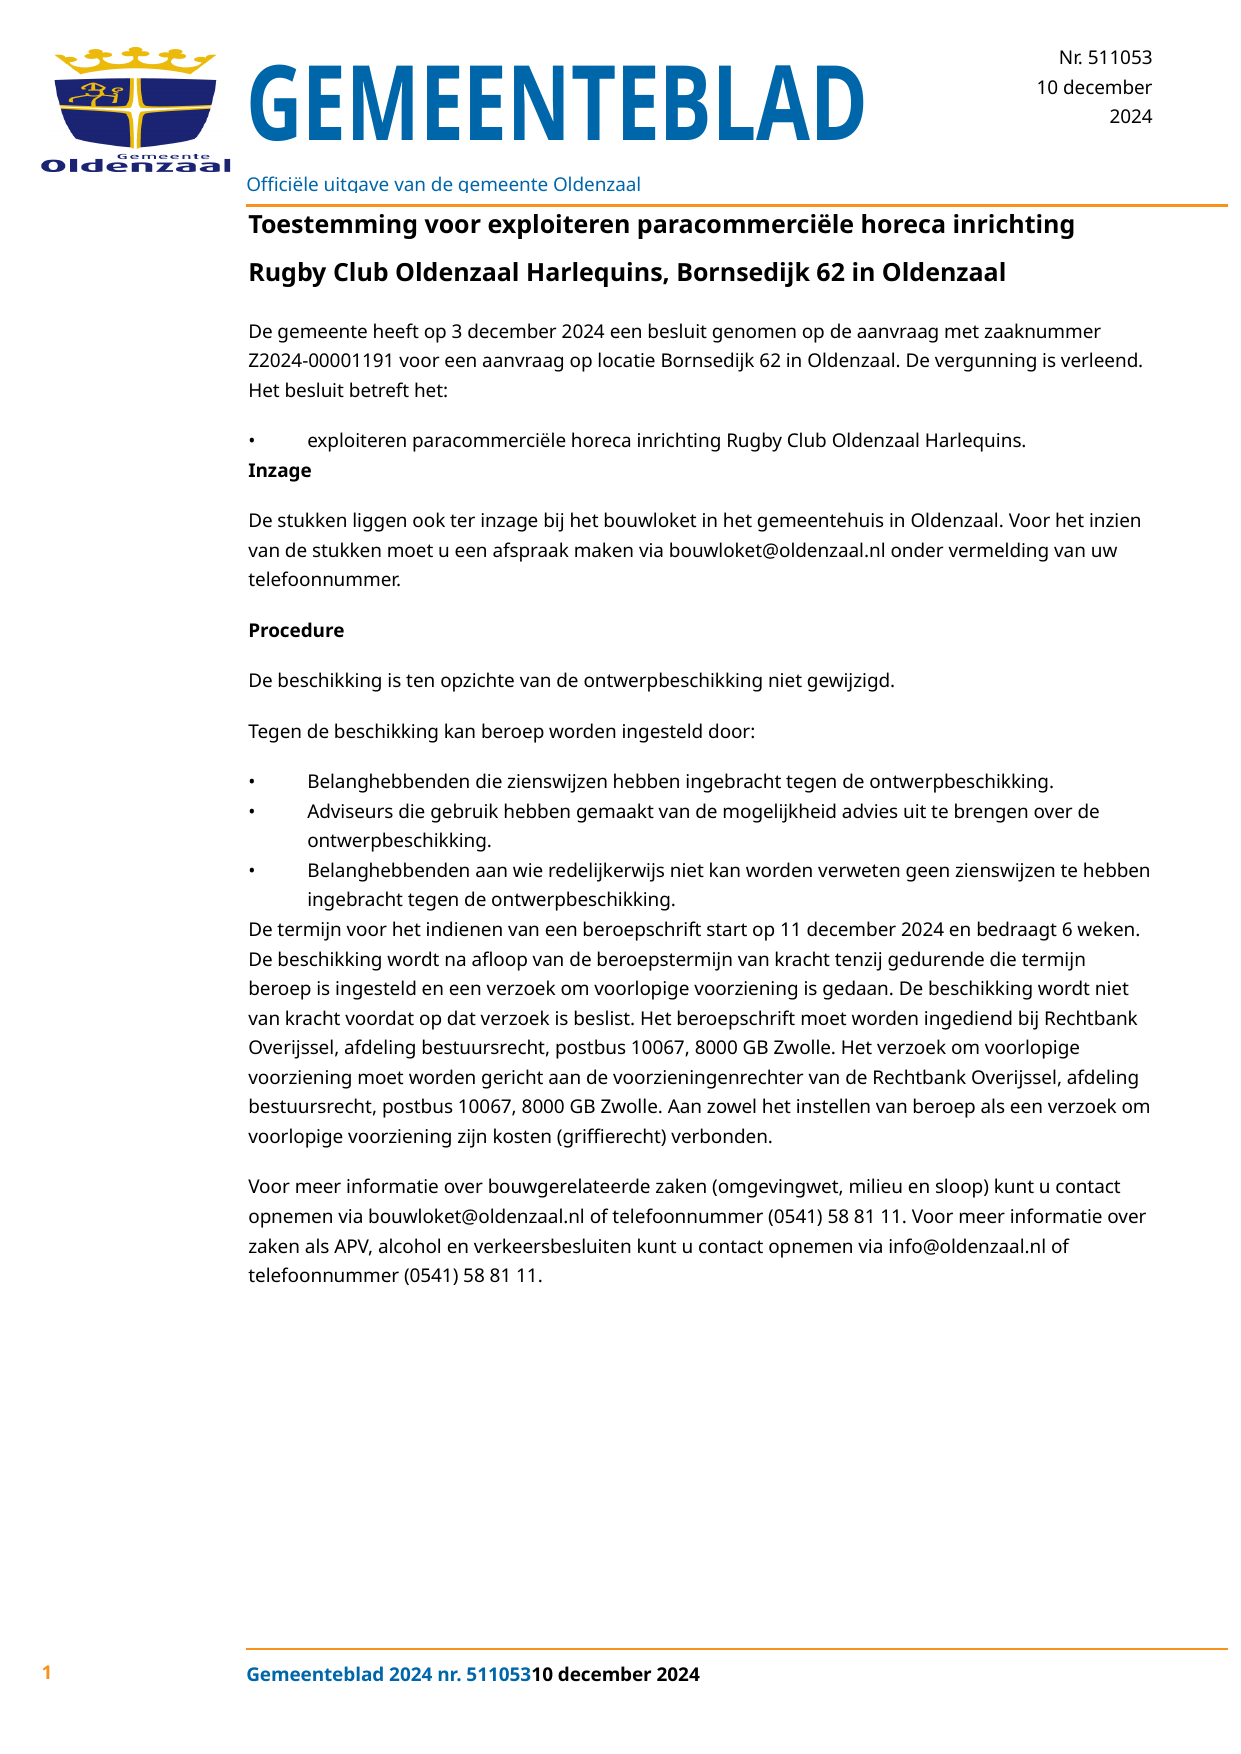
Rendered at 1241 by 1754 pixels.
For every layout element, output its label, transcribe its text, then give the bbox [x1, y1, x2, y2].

text De termijn voor het indienen van een beroepschrift start op 11 december 2024 en bedraagt 6 weken. De beschikking wordt na afloop van de beroepstermijn van kracht tenzij gedurende die termijn beroep is ingesteld en een verzoek om voorlopige voorziening is gedaan. De beschikking wordt niet van kracht voordat op dat verzoek is beslist. Het beroepschrift moet worden ingediend bij Rechtbank Overijssel, afdeling bestuursrecht, postbus 10067, 8000 GB Zwolle. Het verzoek om voorlopige voorziening moet worden gericht aan de voorzieningenrechter van de Rechtbank Overijssel, afdeling bestuursrecht, postbus 10067, 8000 GB Zwolle. Aan zowel het instellen van beroep als een verzoek om voorlopige voorziening zijn kosten (griffierecht) verbonden. [248, 916, 1152, 1149]
list Belanghebbenden aan wie redelijkerwijs niet kan worden verweten geen zienswijzen te hebben ingebracht tegen de ontwerpbeschikking. [248, 857, 1152, 912]
list exploiteren paracommerciële horeca inrichting Rugby Club Oldenzaal Harlequins. [248, 427, 1152, 453]
text Inzage [248, 457, 1152, 483]
text Tegen de beschikking kan beroep worden ingesteld door: [248, 718, 1152, 744]
text De stukken liggen ook ter inzage bij het bouwloket in het gemeentehuis in Oldenzaal. Voor het inzien van de stukken moet u een afspraak maken via bouwloket@oldenzaal.nl onder vermelding van uw telefoonnummer. [248, 507, 1152, 592]
text Voor meer informatie over bouwgerelateerde zaken (omgevingwet, milieu en sloop) kunt u contact opnemen via bouwloket@oldenzaal.nl of telefoonnummer (0541) 58 81 11. Voor meer informatie over zaken als APV, alcohol en verkeersbesluiten kunt u contact opnemen via info@oldenzaal.nl of telefoonnummer (0541) 58 81 11. [248, 1174, 1152, 1288]
text De gemeente heeft op 3 december 2024 een besluit genomen op de aanvraag met zaaknummer Z2024-00001191 voor een aanvraag op locatie Bornsedijk 62 in Oldenzaal. De vergunning is verleend. Het besluit betreft het: [248, 318, 1152, 403]
picture [41, 47, 231, 172]
text Procedure [248, 617, 1152, 643]
list Belanghebbenden die zienswijzen hebben ingebracht tegen de ontwerpbeschikking. [248, 768, 1152, 794]
text Toestemming voor exploiteren paracommerciële horeca inrichting Rugby Club Oldenzaal Harlequins, Bornsedijk 62 in Oldenzaal [248, 207, 1152, 288]
list Adviseurs die gebruik hebben gemaakt van de mogelijkheid advies uit te brengen over de ontwerpbeschikking. [248, 798, 1152, 853]
text De beschikking is ten opzichte van de ontwerpbeschikking niet gewijzigd. [248, 667, 1152, 693]
